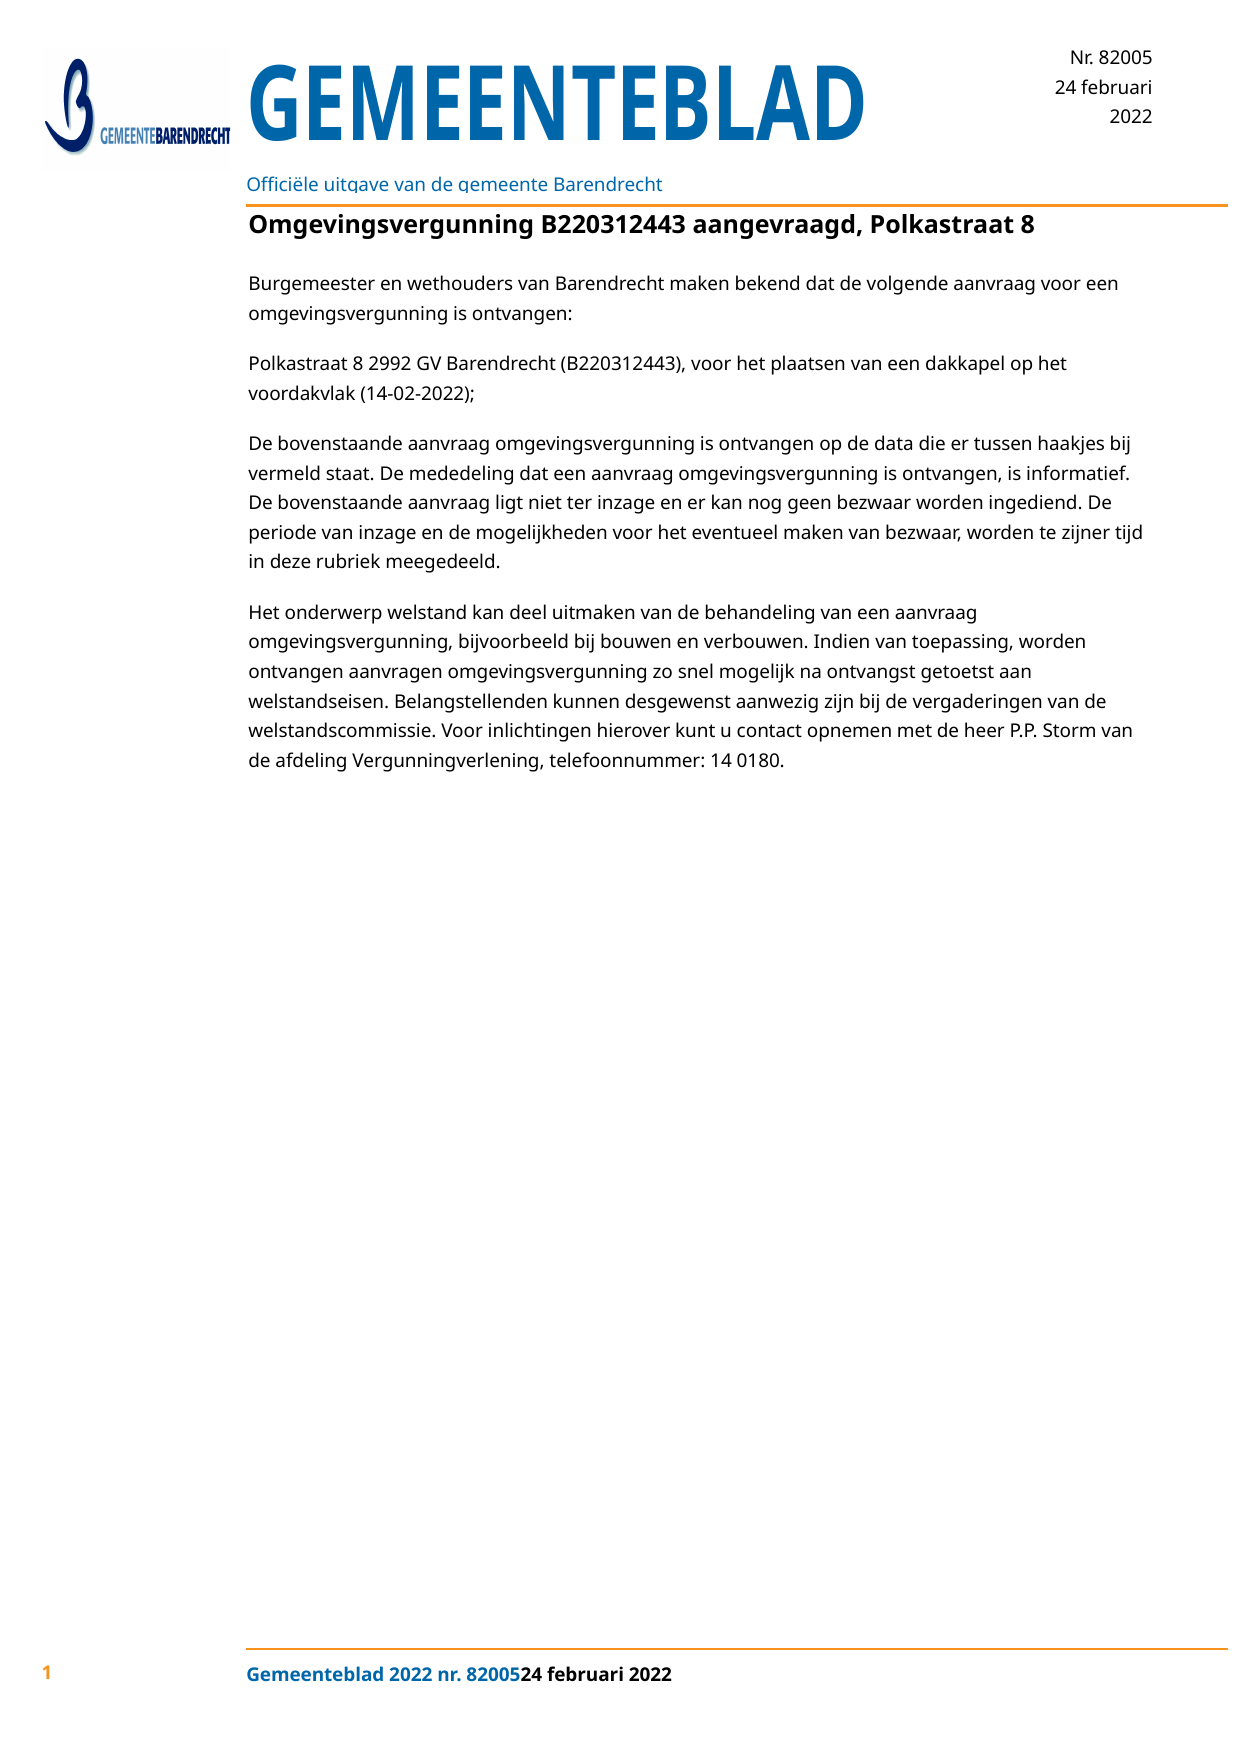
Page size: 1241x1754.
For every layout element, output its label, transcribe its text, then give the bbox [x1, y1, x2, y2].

text Polkastraat 8 2992 GV Barendrecht (B220312443), voor het plaatsen van een dakkapel op het voordakvlak (14-02-2022); [248, 350, 1152, 406]
picture [41, 47, 231, 172]
text Het onderwerp welstand kan deel uitmaken van de behandeling van een aanvraag omgevingsvergunning, bijvoorbeeld bij bouwen en verbouwen. Indien van toepassing, worden ontvangen aanvragen omgevingsvergunning zo snel mogelijk na ontvangst getoetst aan welstandseisen. Belangstellenden kunnen desgewenst aanwezig zijn bij de vergaderingen van de welstandscommissie. Voor inlichtingen hierover kunt u contact opnemen met de heer P.P. Storm van de afdeling Vergunningverlening, telefoonnummer: 14 0180. [248, 599, 1152, 773]
text De bovenstaande aanvraag omgevingsvergunning is ontvangen op de data die er tussen haakjes bij vermeld staat. De mededeling dat een aanvraag omgevingsvergunning is ontvangen, is informatief. De bovenstaande aanvraag ligt niet ter inzage en er kan nog geen bezwaar worden ingediend. De periode van inzage en de mogelijkheden voor het eventueel maken van bezwaar, worden te zijner tijd in deze rubriek meegedeeld. [248, 430, 1152, 574]
text Burgemeester en wethouders van Barendrecht maken bekend dat de volgende aanvraag voor een omgevingsvergunning is ontvangen: [248, 270, 1152, 326]
text Omgevingsvergunning B220312443 aangevraagd, Polkastraat 8 [248, 207, 1152, 241]
